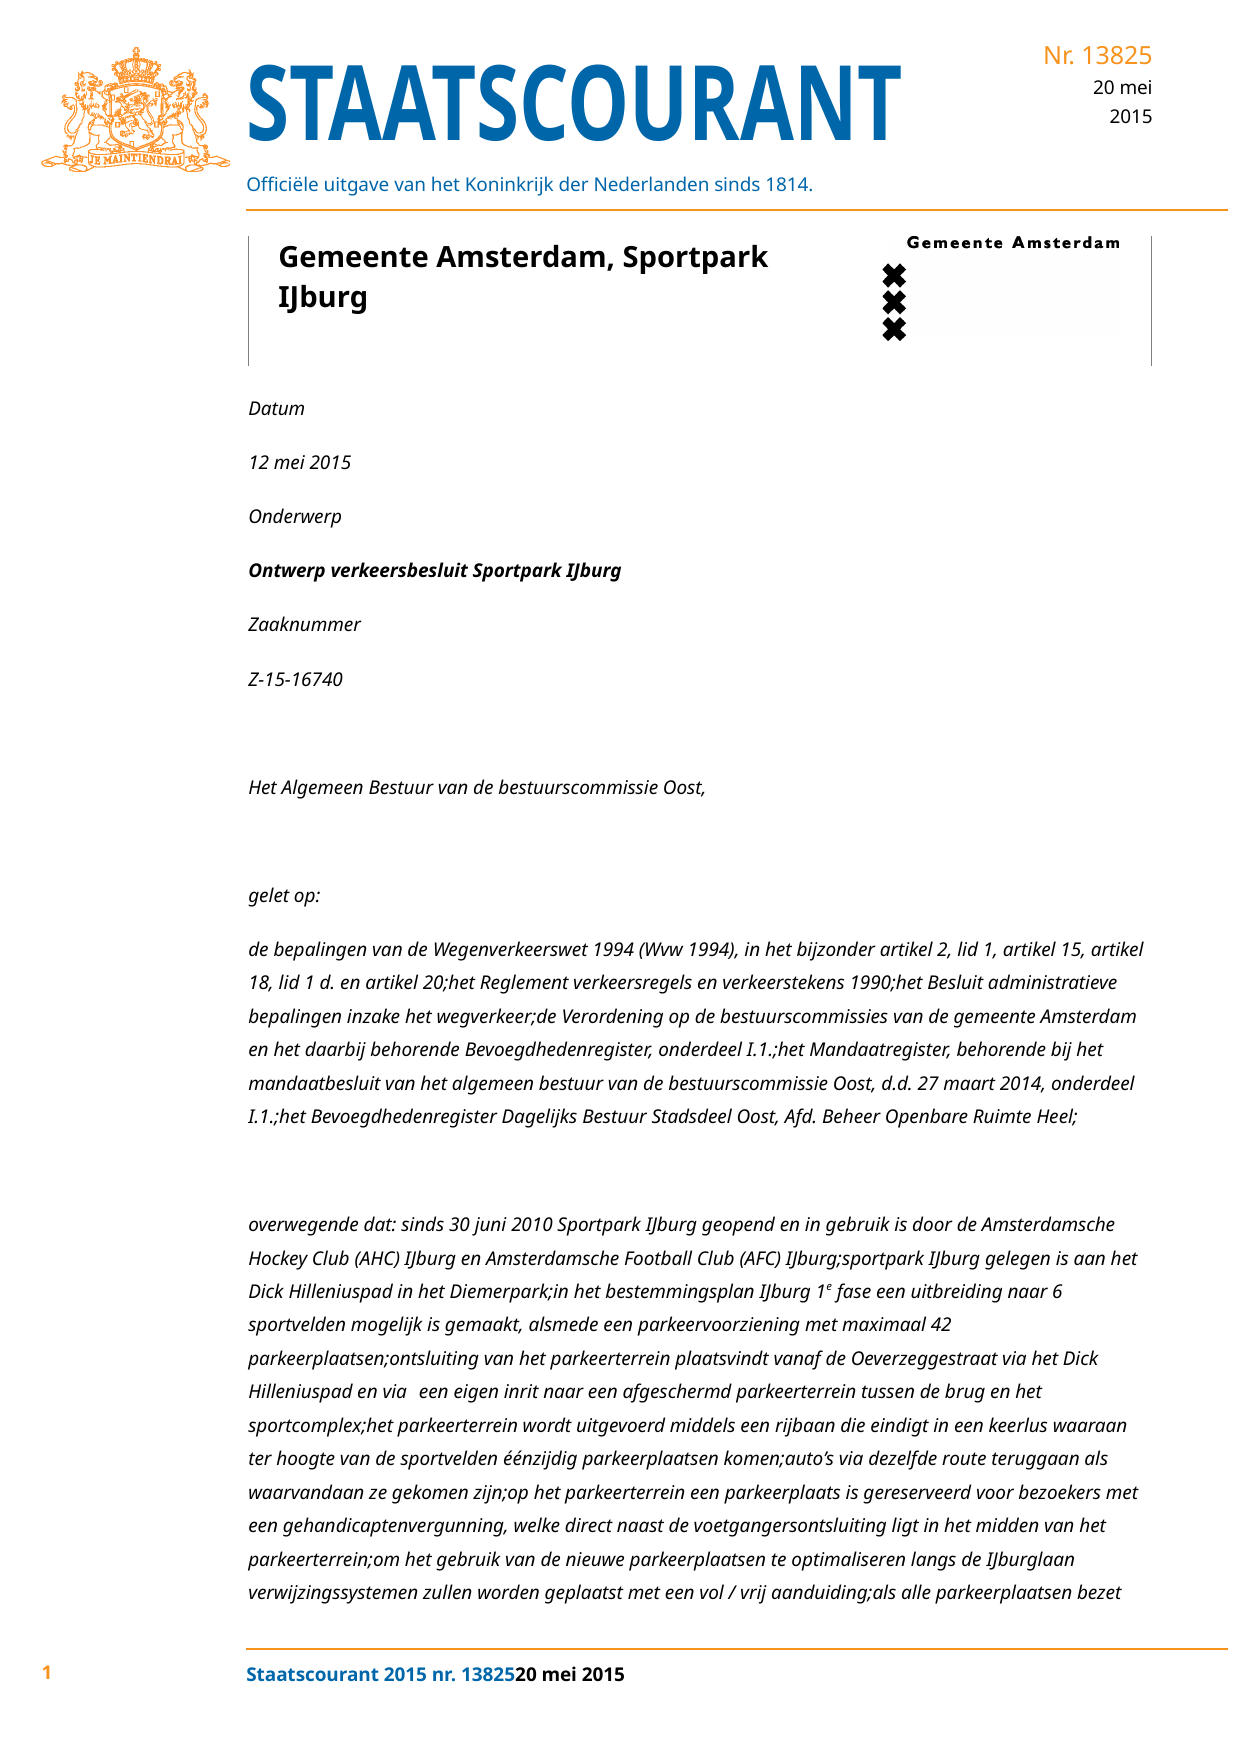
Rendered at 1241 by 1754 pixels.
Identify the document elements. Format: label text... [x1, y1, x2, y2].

text Datum [248, 395, 1152, 421]
text Ontwerp verkeersbesluit Sportpark IJburg [248, 558, 1152, 583]
text Onderwerp [248, 503, 1152, 529]
picture [882, 236, 1119, 341]
text Z-15-16740 [248, 666, 1152, 691]
text Zaaknummer [248, 612, 1152, 637]
text de bepalingen van de Wegenverkeerswet 1994 (Wvw 1994), in het bijzonder artikel 2, lid 1, artikel 15, artikel 18, lid 1 d. en artikel 20;het Reglement verkeersregels en verkeerstekens 1990;het Besluit administratieve bepalingen inzake het wegverkeer;de Verordening op de bestuurscommissies van de gemeente Amsterdam en het daarbij behorende Bevoegdhedenregister, onderdeel I.1.;het Mandaatregister, behorende bij het mandaatbesluit van het algemeen bestuur van de bestuurscommissie Oost, d.d. 27 maart 2014, onderdeel I.1.;het Bevoegdhedenregister Dagelijks Bestuur Stadsdeel Oost, Afd. Beheer Openbare Ruimte Heel; [248, 936, 1152, 1129]
picture [41, 47, 231, 172]
table_header Gemeente Amsterdam, Sportpark IJburg [249, 236, 850, 366]
text overwegende dat: sinds 30 juni 2010 Sportpark IJburg geopend en in gebruik is door de Amsterdamsche Hockey Club (AHC) IJburg en Amsterdamsche Football Club (AFC) IJburg;sportpark IJburg gelegen is aan het Dick Hilleniuspad in het Diemerpark;in het bestemmingsplan IJburg 1e fase een uitbreiding naar 6 sportvelden mogelijk is gemaakt, alsmede een parkeervoorziening met maximaal 42 parkeerplaatsen;ontsluiting van het parkeerterrein plaatsvindt vanaf de Oeverzeggestraat via het Dick Hilleniuspad en via een eigen inrit naar een afgeschermd parkeerterrein tussen de brug en het sportcomplex;het parkeerterrein wordt uitgevoerd middels een rijbaan die eindigt in een keerlus waaraan ter hoogte van de sportvelden éénzijdig parkeerplaatsen komen;auto’s via dezelfde route teruggaan als waarvandaan ze gekomen zijn;op het parkeerterrein een parkeerplaats is gereserveerd voor bezoekers met een gehandicaptenvergunning, welke direct naast de voetgangersontsluiting ligt in het midden van het parkeerterrein;om het gebruik van de nieuwe parkeerplaatsen te optimaliseren langs de IJburglaan verwijzingssystemen zullen worden geplaatst met een vol / vrij aanduiding;als alle parkeerplaatsen bezet [248, 1211, 1152, 1605]
text Het Algemeen Bestuur van de bestuurscommissie Oost, [248, 774, 1152, 799]
text 12 mei 2015 [248, 449, 1152, 475]
text gelet op: [248, 882, 1152, 908]
table_header [850, 236, 1151, 366]
